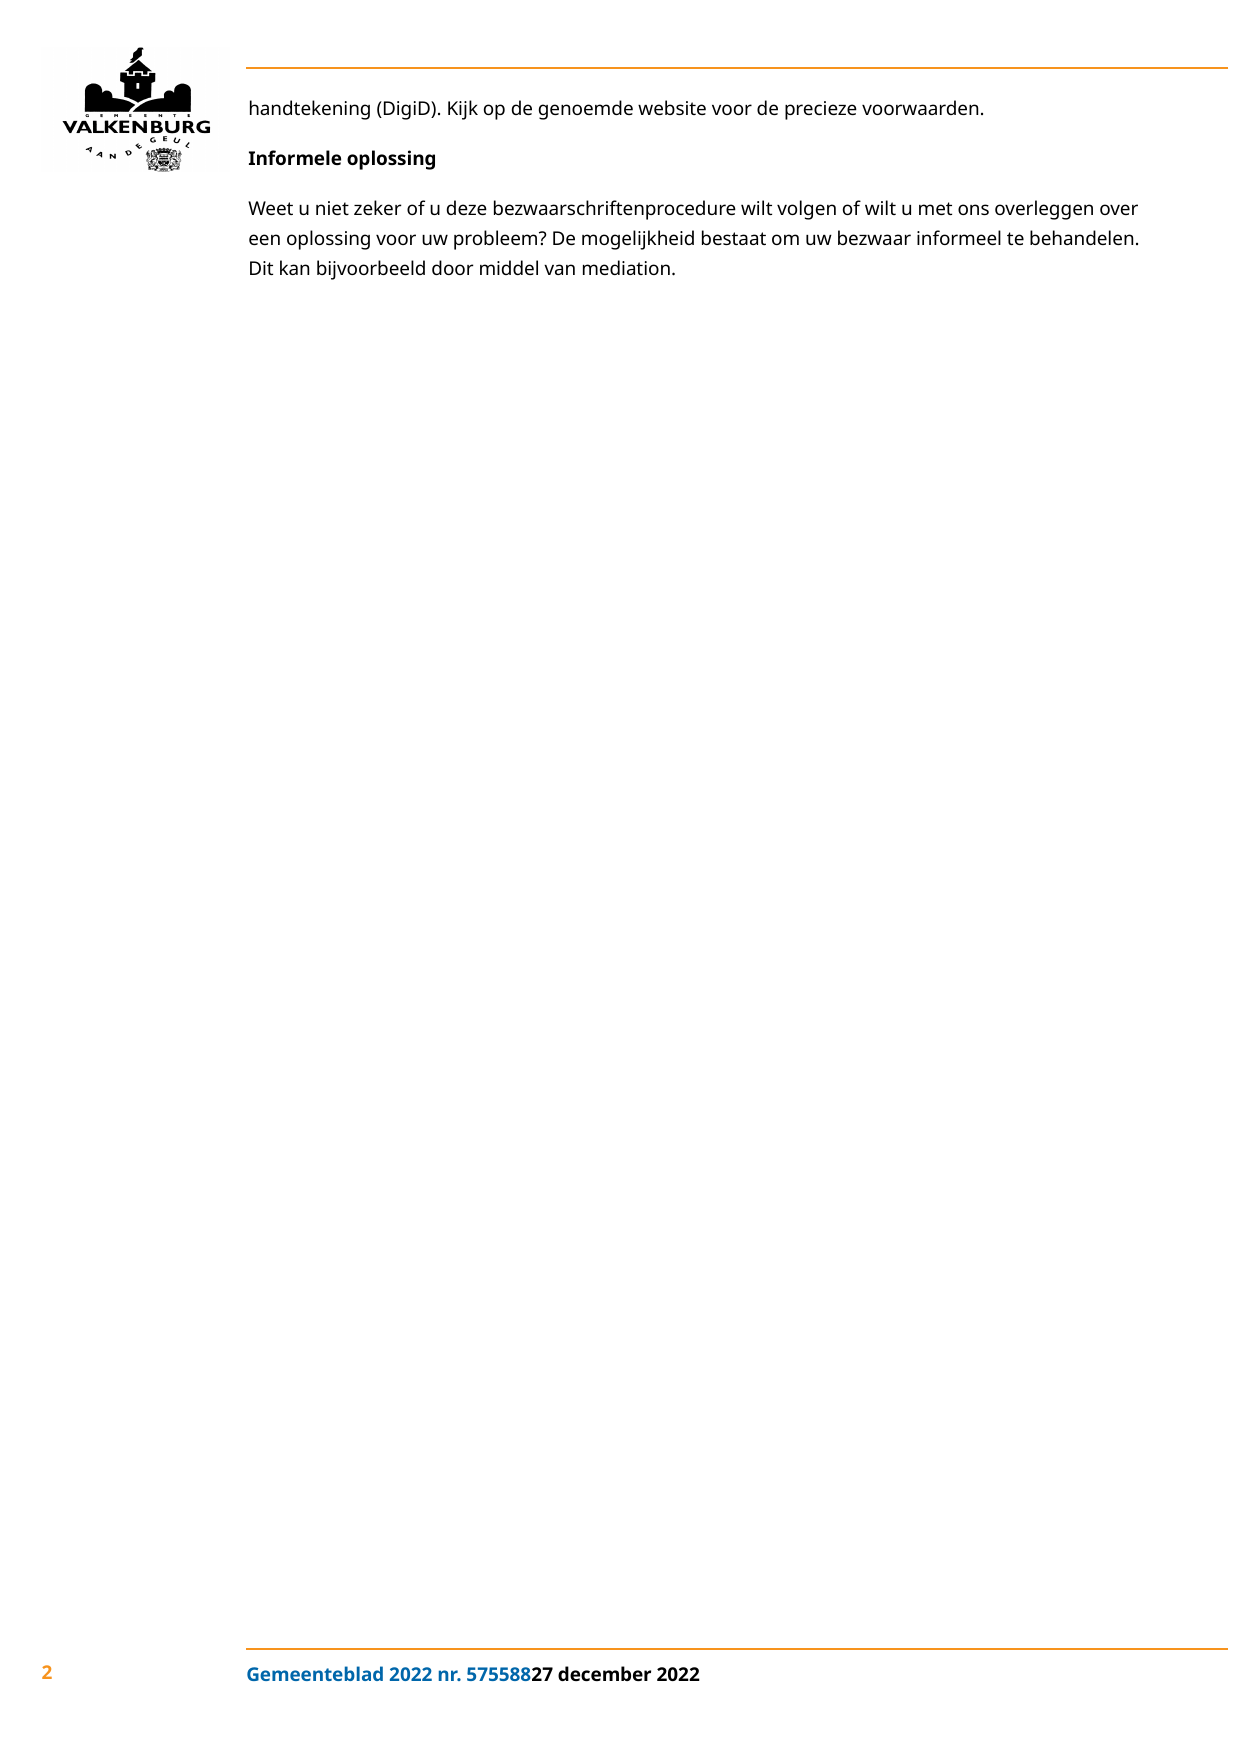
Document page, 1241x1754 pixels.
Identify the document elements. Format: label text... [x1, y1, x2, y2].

picture [41, 47, 231, 172]
text Weet u niet zeker of u deze bezwaarschriftenprocedure wilt volgen of wilt u met ons overleggen over een oplossing voor uw probleem? De mogelijkheid bestaat om uw bezwaar informeel te behandelen. Dit kan bijvoorbeeld door middel van mediation. [248, 196, 1152, 281]
text Informele oplossing [248, 145, 1152, 171]
text handtekening (DigiD). Kijk op de genoemde website voor de precieze voorwaarden. [248, 95, 1152, 121]
